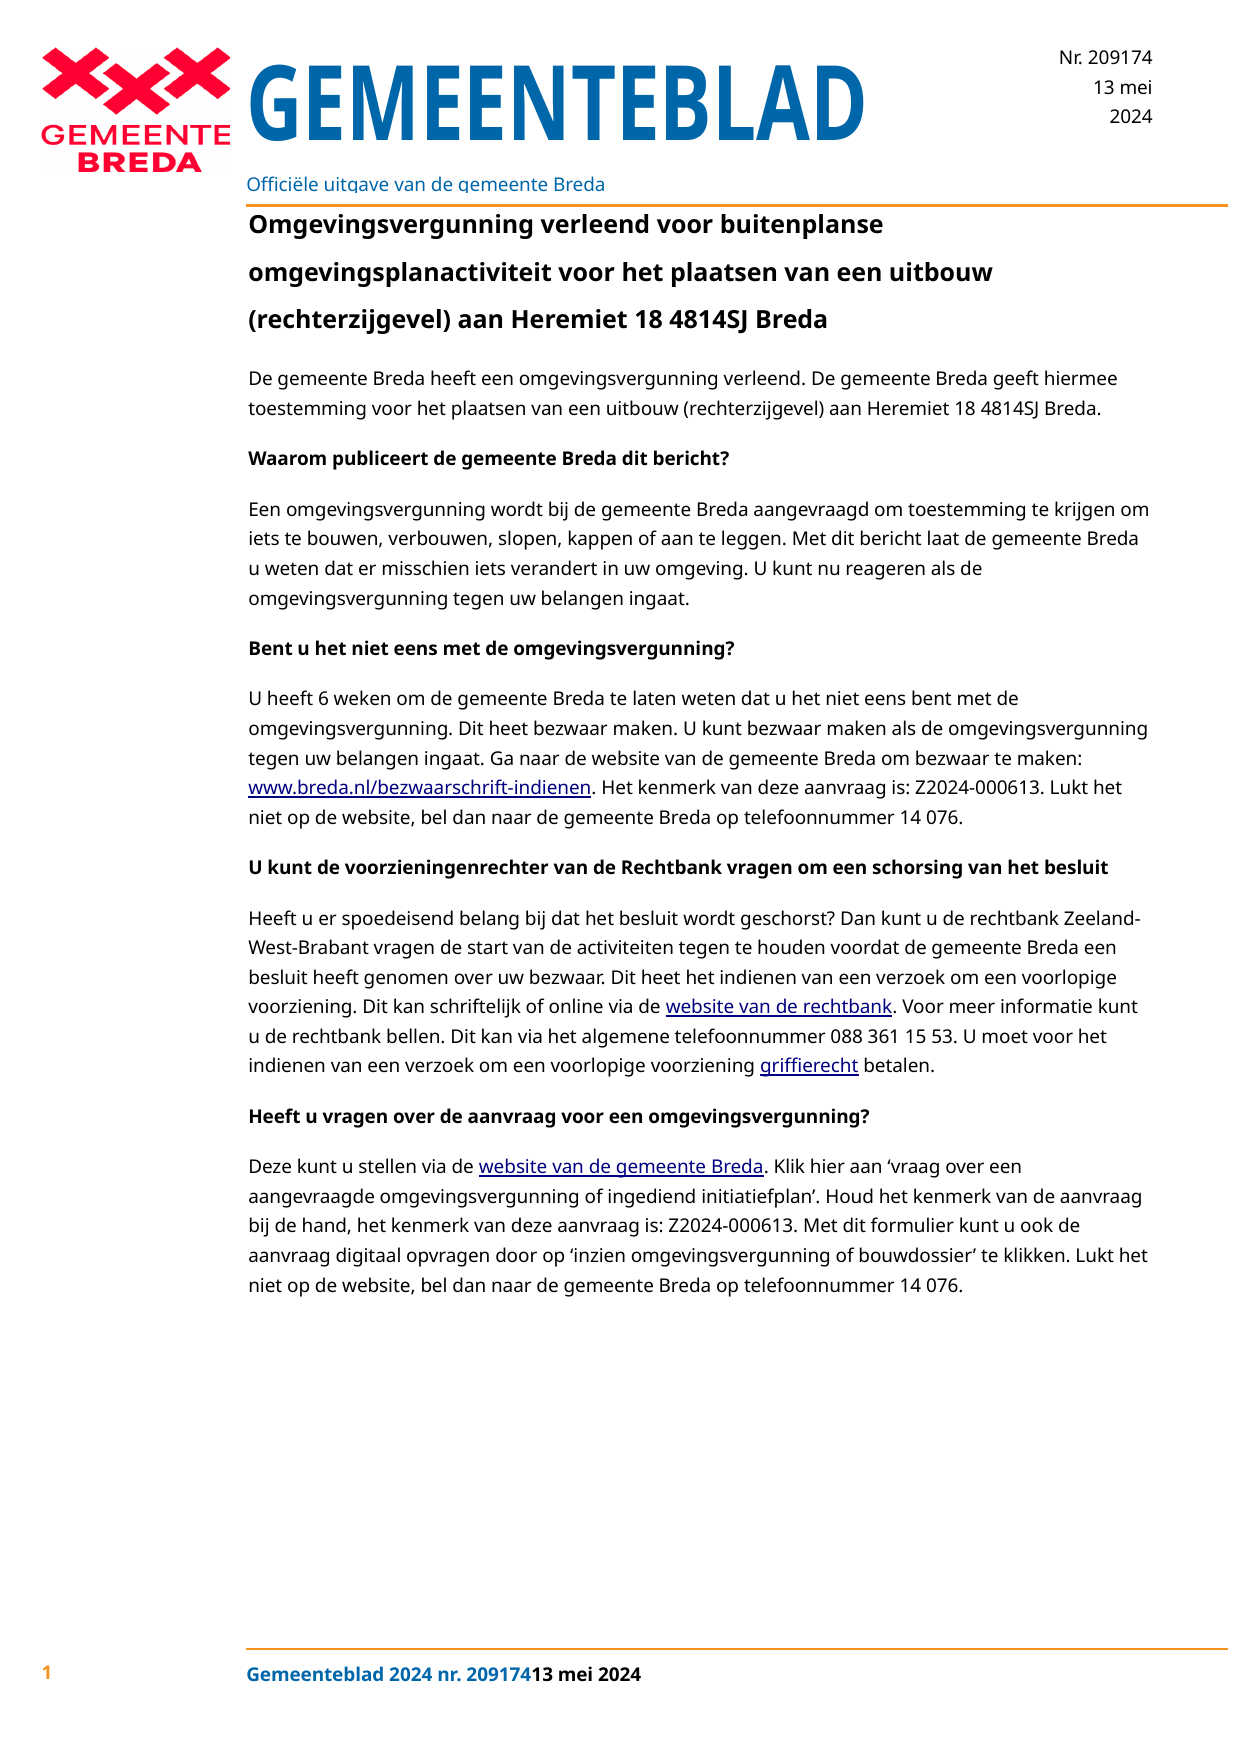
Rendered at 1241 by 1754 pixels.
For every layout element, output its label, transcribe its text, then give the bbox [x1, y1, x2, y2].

picture [41, 47, 231, 172]
text U heeft 6 weken om de gemeente Breda te laten weten dat u het niet eens bent met de omgevingsvergunning. Dit heet bezwaar maken. U kunt bezwaar maken als de omgevingsvergunning tegen uw belangen ingaat. Ga naar de website van de gemeente Breda om bezwaar te maken: www.breda.nl/bezwaarschrift-indienen. Het kenmerk van deze aanvraag is: Z2024-000613. Lukt het niet op de website, bel dan naar de gemeente Breda op telefoonnummer 14 076. [248, 686, 1152, 829]
text U kunt de voorzieningenrechter van de Rechtbank vragen om een schorsing van het besluit [248, 854, 1152, 880]
text Waarom publiceert de gemeente Breda dit bericht? [248, 446, 1152, 471]
text Heeft u vragen over de aanvraag voor een omgevingsvergunning? [248, 1103, 1152, 1129]
text Een omgevingsvergunning wordt bij de gemeente Breda aangevraagd om toestemming te krijgen om iets te bouwen, verbouwen, slopen, kappen of aan te leggen. Met dit bericht laat de gemeente Breda u weten dat er misschien iets verandert in uw omgeving. U kunt nu reageren als de omgevingsvergunning tegen uw belangen ingaat. [248, 496, 1152, 610]
text Heeft u er spoedeisend belang bij dat het besluit wordt geschorst? Dan kunt u de rechtbank Zeeland-West-Brabant vragen de start van de activiteiten tegen te houden voordat de gemeente Breda een besluit heeft genomen over uw bezwaar. Dit heet het indienen van een verzoek om een voorlopige voorziening. Dit kan schriftelijk of online via de website van de rechtbank. Voor meer informatie kunt u de rechtbank bellen. Dit kan via het algemene telefoonnummer 088 361 15 53. U moet voor het indienen van een verzoek om een voorlopige voorziening griffierecht betalen. [248, 905, 1152, 1078]
text De gemeente Breda heeft een omgevingsvergunning verleend. De gemeente Breda geeft hiermee toestemming voor het plaatsen van een uitbouw (rechterzijgevel) aan Heremiet 18 4814SJ Breda. [248, 366, 1152, 421]
text Bent u het niet eens met de omgevingsvergunning? [248, 635, 1152, 661]
text Omgevingsvergunning verleend voor buitenplanse omgevingsplanactiviteit voor het plaatsen van een uitbouw (rechterzijgevel) aan Heremiet 18 4814SJ Breda [248, 207, 1152, 336]
text Deze kunt u stellen via de website van de gemeente Breda. Klik hier aan ‘vraag over een aangevraagde omgevingsvergunning of ingediend initiatiefplan’. Houd het kenmerk van de aanvraag bij de hand, het kenmerk van deze aanvraag is: Z2024-000613. Met dit formulier kunt u ook de aanvraag digitaal opvragen door op ‘inzien omgevingsvergunning of bouwdossier’ te klikken. Lukt het niet op de website, bel dan naar de gemeente Breda op telefoonnummer 14 076. [248, 1153, 1152, 1297]
